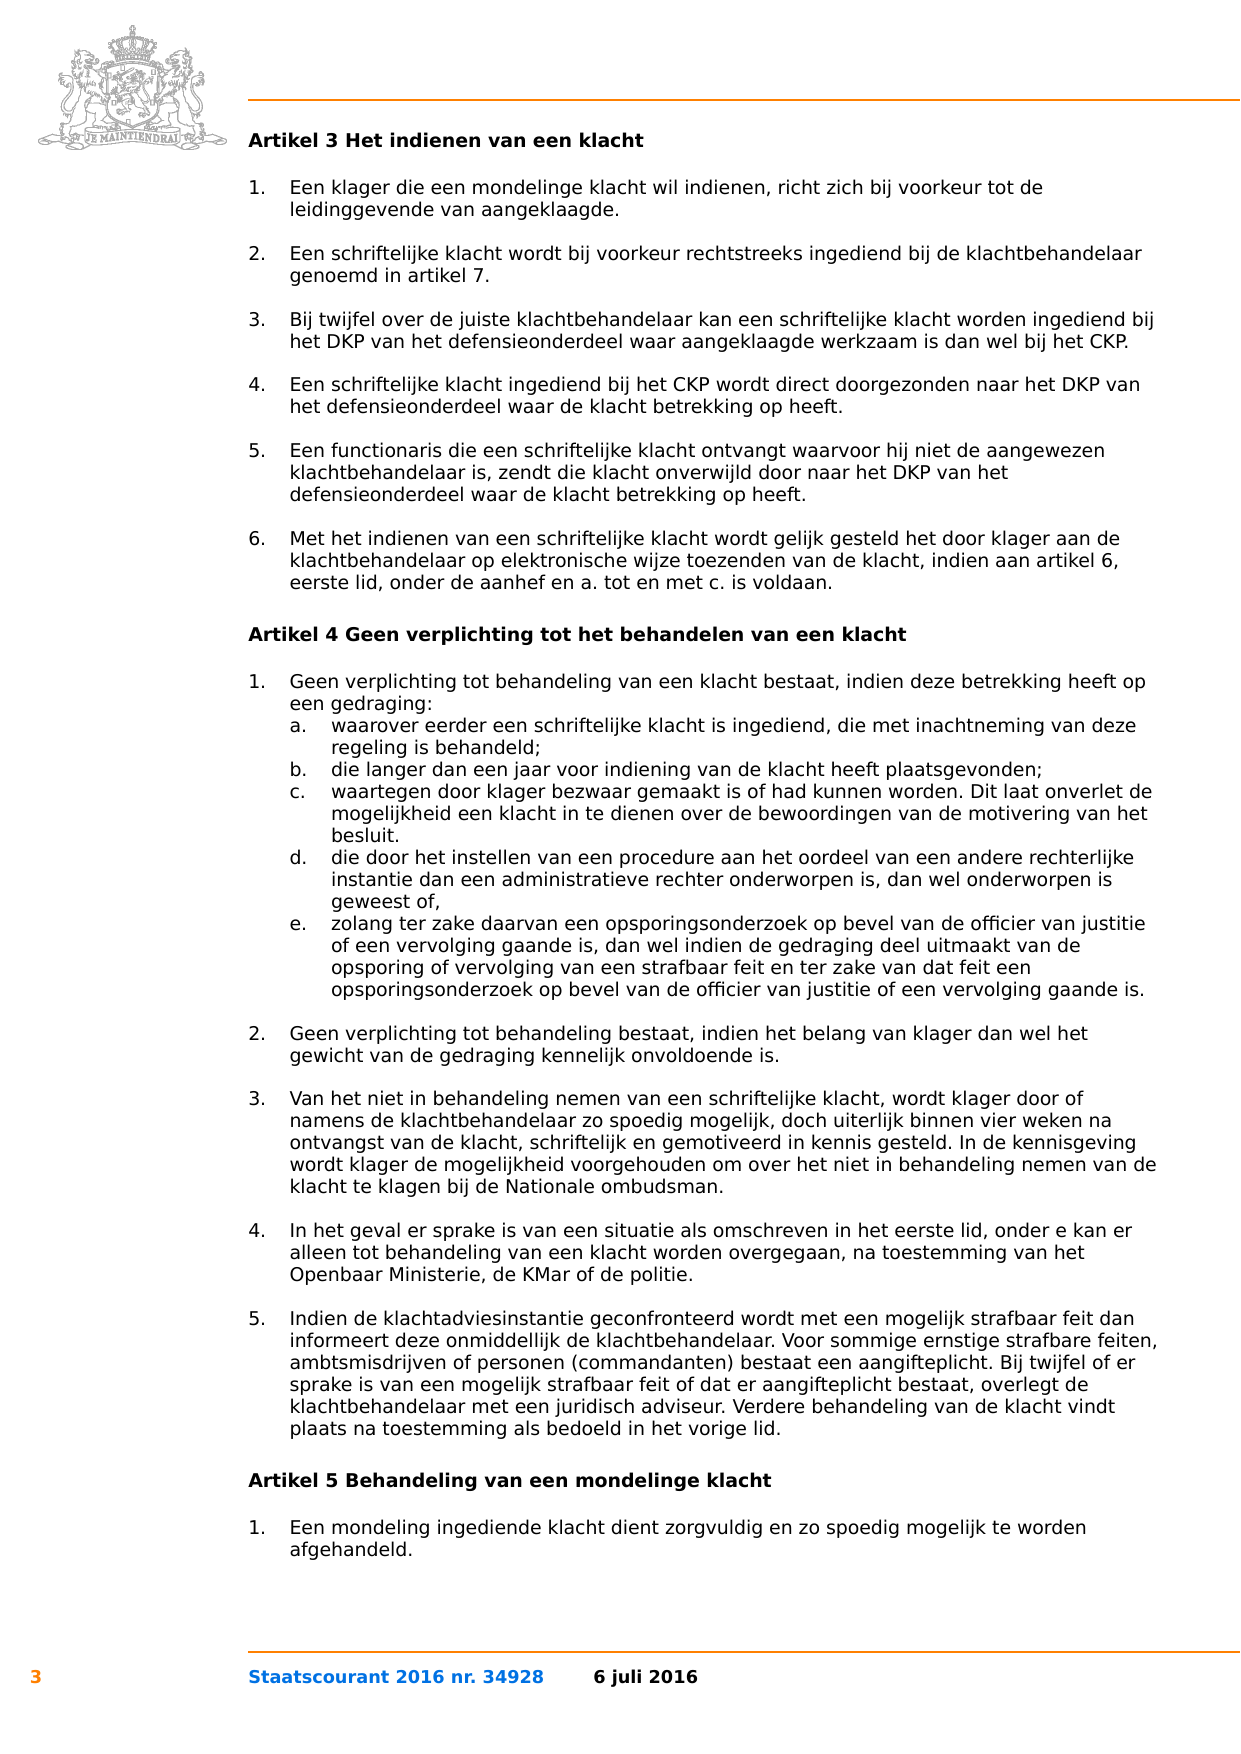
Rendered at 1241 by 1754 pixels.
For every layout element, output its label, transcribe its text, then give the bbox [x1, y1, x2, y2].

text a. waarover eerder een schriftelijke klacht is ingediend, die met inachtneming van deze regeling is behandeld; [289, 715, 1163, 759]
text 1. Geen verplichting tot behandeling van een klacht bestaat, indien deze betrekking heeft op een gedraging: [248, 671, 1163, 715]
text 4. In het geval er sprake is van een situatie als omschreven in het eerste lid, onder e kan er alleen tot behandeling van een klacht worden overgegaan, na toestemming van het Openbaar Ministerie, de KMar of de politie. [248, 1220, 1163, 1286]
text d. die door het instellen van een procedure aan het oordeel van een andere rechterlijke instantie dan een administratieve rechter onderworpen is, dan wel onderworpen is geweest of, [289, 847, 1163, 913]
subtitle Artikel 5 Behandeling van een mondelinge klacht [248, 1470, 1163, 1492]
text 3. Van het niet in behandeling nemen van een schriftelijke klacht, wordt klager door of namens de klachtbehandelaar zo spoedig mogelijk, doch uiterlijk binnen vier weken na ontvangst van de klacht, schriftelijk en gemotiveerd in kennis gesteld. In de kennisgeving wordt klager de mogelijkheid voorgehouden om over het niet in behandeling nemen van de klacht te klagen bij de Nationale ombudsman. [248, 1088, 1163, 1198]
text 2. Geen verplichting tot behandeling bestaat, indien het belang van klager dan wel het gewicht van de gedraging kennelijk onvoldoende is. [248, 1022, 1163, 1066]
text 5. Een functionaris die een schriftelijke klacht ontvangt waarvoor hij niet de aangewezen klachtbehandelaar is, zendt die klacht onverwijld door naar het DKP van het defensieonderdeel waar de klacht betrekking op heeft. [248, 440, 1163, 506]
text 1. Een mondeling ingediende klacht dient zorgvuldig en zo spoedig mogelijk te worden afgehandeld. [248, 1517, 1163, 1561]
text c. waartegen door klager bezwaar gemaakt is of had kunnen worden. Dit laat onverlet de mogelijkheid een klacht in te dienen over de bewoordingen van de motivering van het besluit. [289, 781, 1163, 847]
text e. zolang ter zake daarvan een opsporingsonderzoek op bevel van de officier van justitie of een vervolging gaande is, dan wel indien de gedraging deel uitmaakt van de opsporing of vervolging van een strafbaar feit en ter zake van dat feit een opsporingsonderzoek op bevel van de officier van justitie of een vervolging gaande is. [289, 913, 1163, 1001]
subtitle Artikel 4 Geen verplichting tot het behandelen van een klacht [248, 624, 1163, 646]
subtitle Artikel 3 Het indienen van een klacht [248, 130, 1163, 152]
text 5. Indien de klachtadviesinstantie geconfronteerd wordt met een mogelijk strafbaar feit dan informeert deze onmiddellijk de klachtbehandelaar. Voor sommige ernstige strafbare feiten, ambtsmisdrijven of personen (commandanten) bestaat een aangifteplicht. Bij twijfel of er sprake is van een mogelijk strafbaar feit of dat er aangifteplicht bestaat, overlegt de klachtbehandelaar met een juridisch adviseur. Verdere behandeling van de klacht vindt plaats na toestemming als bedoeld in het vorige lid. [248, 1308, 1163, 1440]
text 2. Een schriftelijke klacht wordt bij voorkeur rechtstreeks ingediend bij de klachtbehandelaar genoemd in artikel 7. [248, 243, 1163, 287]
text 6. Met het indienen van een schriftelijke klacht wordt gelijk gesteld het door klager aan de klachtbehandelaar op elektronische wijze toezenden van de klacht, indien aan artikel 6, eerste lid, onder de aanhef en a. tot en met c. is voldaan. [248, 528, 1163, 594]
text b. die langer dan een jaar voor indiening van de klacht heeft plaatsgevonden; [289, 759, 1163, 781]
text 3. Bij twijfel over de juiste klachtbehandelaar kan een schriftelijke klacht worden ingediend bij het DKP van het defensieonderdeel waar aangeklaagde werkzaam is dan wel bij het CKP. [248, 308, 1163, 352]
text 1. Een klager die een mondelinge klacht wil indienen, richt zich bij voorkeur tot de leidinggevende van aangeklaagde. [248, 177, 1163, 221]
picture [38, 25, 227, 150]
text 4. Een schriftelijke klacht ingediend bij het CKP wordt direct doorgezonden naar het DKP van het defensieonderdeel waar de klacht betrekking op heeft. [248, 374, 1163, 418]
